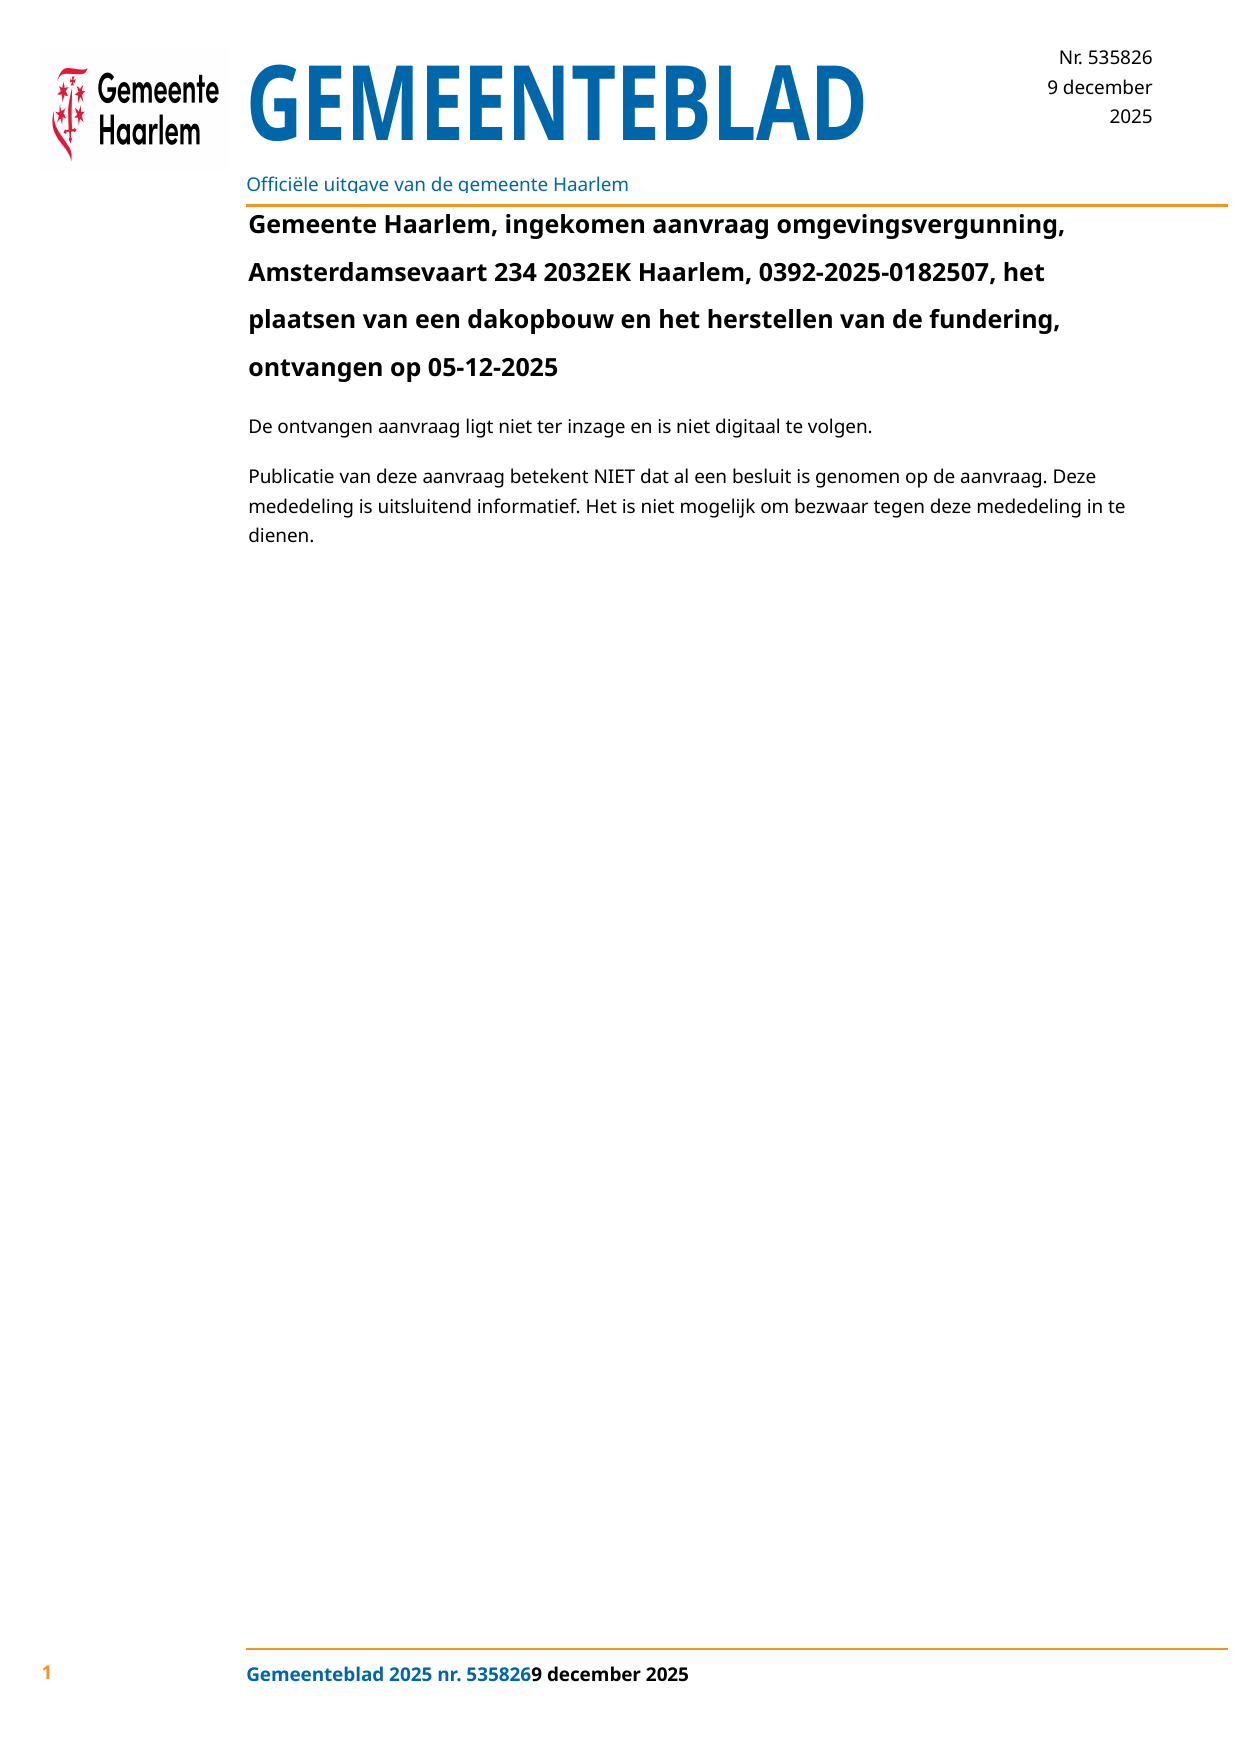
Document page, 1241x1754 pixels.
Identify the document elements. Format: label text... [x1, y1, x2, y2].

text Publicatie van deze aanvraag betekent NIET dat al een besluit is genomen op de aanvraag. Deze mededeling is uitsluitend informatief. Het is niet mogelijk om bezwaar tegen deze mededeling in te dienen. [248, 463, 1152, 548]
text Gemeente Haarlem, ingekomen aanvraag omgevingsvergunning, Amsterdamsevaart 234 2032EK Haarlem, 0392-2025-0182507, het plaatsen van een dakopbouw en het herstellen van de fundering, ontvangen op 05-12-2025 [248, 207, 1152, 384]
picture [41, 47, 231, 172]
text De ontvangen aanvraag ligt niet ter inzage en is niet digitaal te volgen. [248, 413, 1152, 439]
